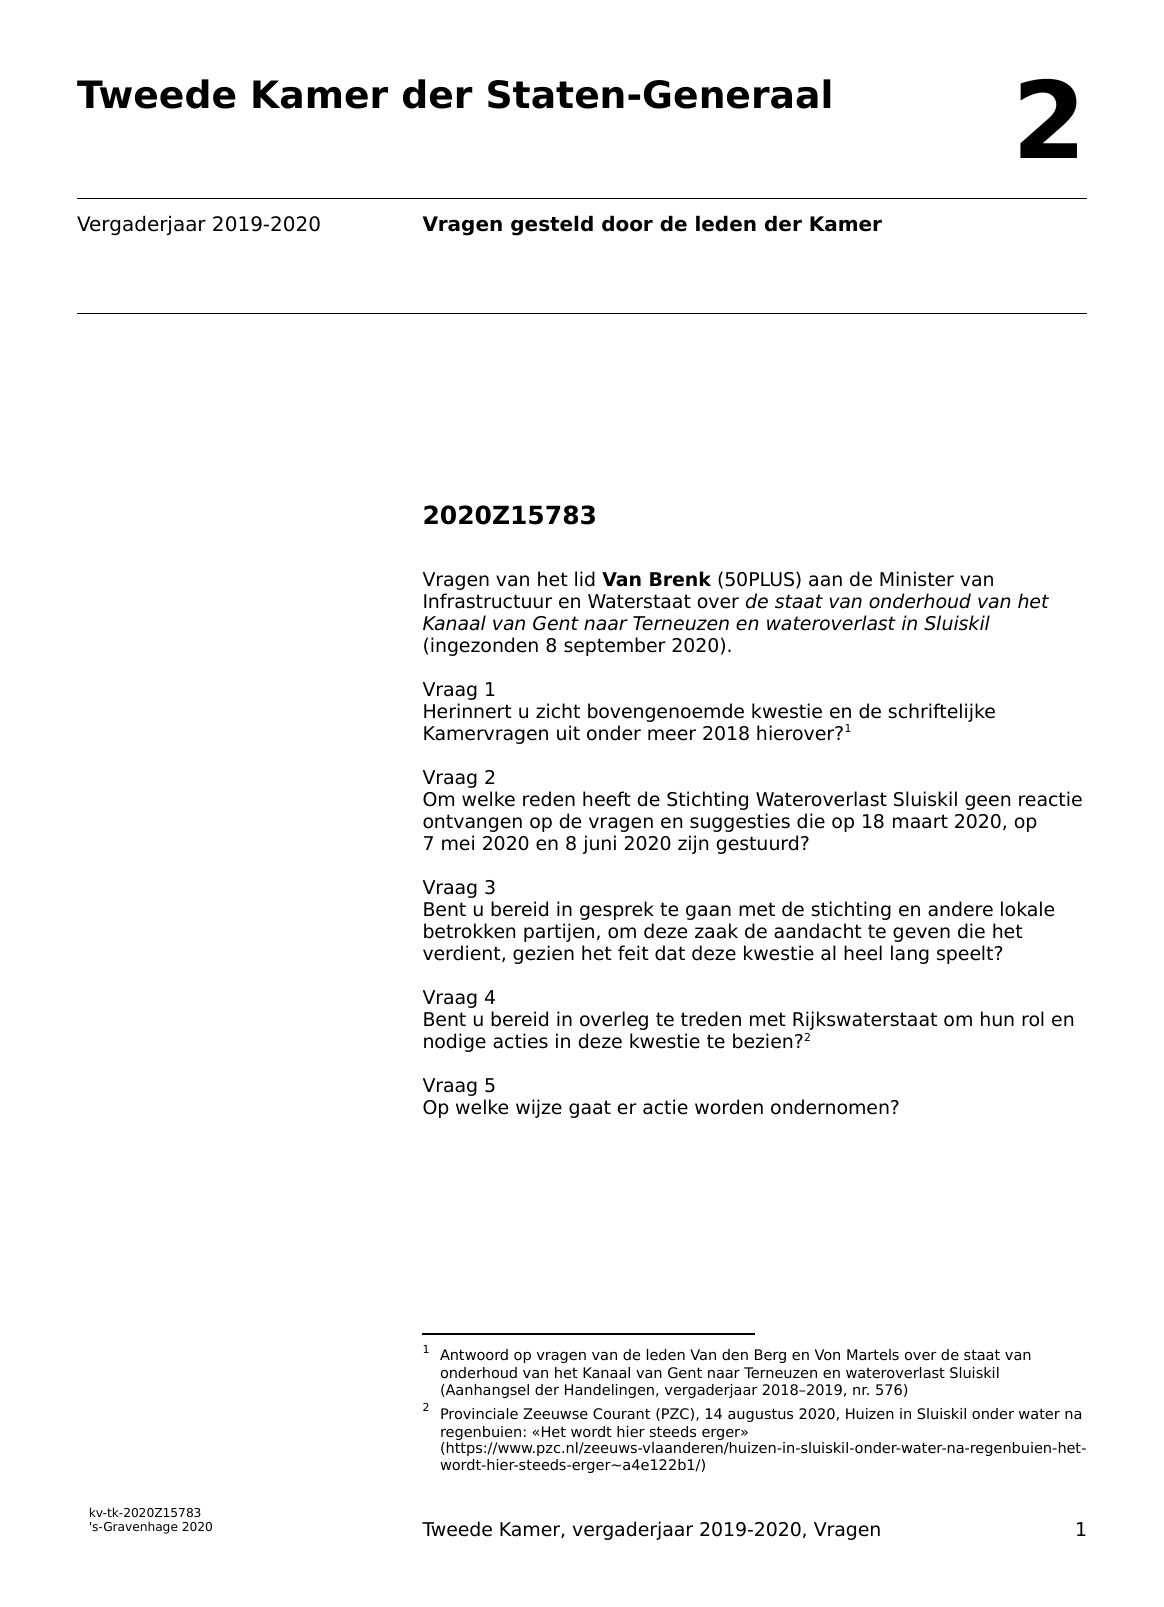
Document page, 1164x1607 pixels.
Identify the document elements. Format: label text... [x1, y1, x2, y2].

text Vraag 2 [422, 767, 1087, 789]
text Herinnert u zicht bovengenoemde kwestie en de schriftelijke Kamervragen uit onder meer 2018 hierover? [422, 701, 1087, 745]
text 2020Z15783 [422, 501, 1087, 531]
table_header 2 [886, 59, 1087, 198]
text 's-Gravenhage 2020 [88, 1520, 323, 1534]
text Vraag 4 [422, 987, 1087, 1009]
text Bent u bereid in gesprek te gaan met de stichting en andere lokale betrokken partijen, om deze zaak de aandacht te geven die het verdient, gezien het feit dat deze kwestie al heel lang speelt? [422, 899, 1087, 965]
text Op welke wijze gaat er actie worden ondernomen? [422, 1097, 1087, 1119]
text Bent u bereid in overleg te treden met Rijkswaterstaat om hun rol en nodige acties in deze kwestie te bezien? [422, 1009, 1087, 1053]
table_cell Vergaderjaar 2019-2020 [77, 199, 422, 313]
text Vraag 1 [422, 679, 1087, 701]
table_header Tweede Kamer der Staten-Generaal [77, 59, 886, 198]
text Provinciale Zeeuwse Courant (PZC), 14 augustus 2020, Huizen in Sluiskil onder water na regenbuien: «Het wordt hier steeds erger» (https://www.pzc.nl/zeeuws-vlaanderen/huizen-in-sluiskil-onder-water-na-regenbuien-het-wordt-hier-steeds-erger~a4e122b1/) [422, 1402, 1087, 1474]
table_cell Vragen gesteld door de leden der Kamer [422, 199, 1087, 313]
text Om welke reden heeft de Stichting Wateroverlast Sluiskil geen reactie ontvangen op de vragen en suggesties die op 18 maart 2020, op 7 mei 2020 en 8 juni 2020 zijn gestuurd? [422, 789, 1087, 855]
text Vragen van het lid Van Brenk (50PLUS) aan de Minister van Infrastructuur en Waterstaat over de staat van onderhoud van het Kanaal van Gent naar Terneuzen en wateroverlast in Sluiskil (ingezonden 8 september 2020). [422, 569, 1087, 657]
text Vraag 3 [422, 877, 1087, 899]
text Antwoord op vragen van de leden Van den Berg en Von Martels over de staat van onderhoud van het Kanaal van Gent naar Terneuzen en wateroverlast Sluiskil (Aanhangsel der Handelingen, vergaderjaar 2018–2019, nr. 576) [422, 1343, 1087, 1399]
text Vraag 5 [422, 1075, 1087, 1097]
text kv-tk-2020Z15783 [88, 1506, 323, 1520]
